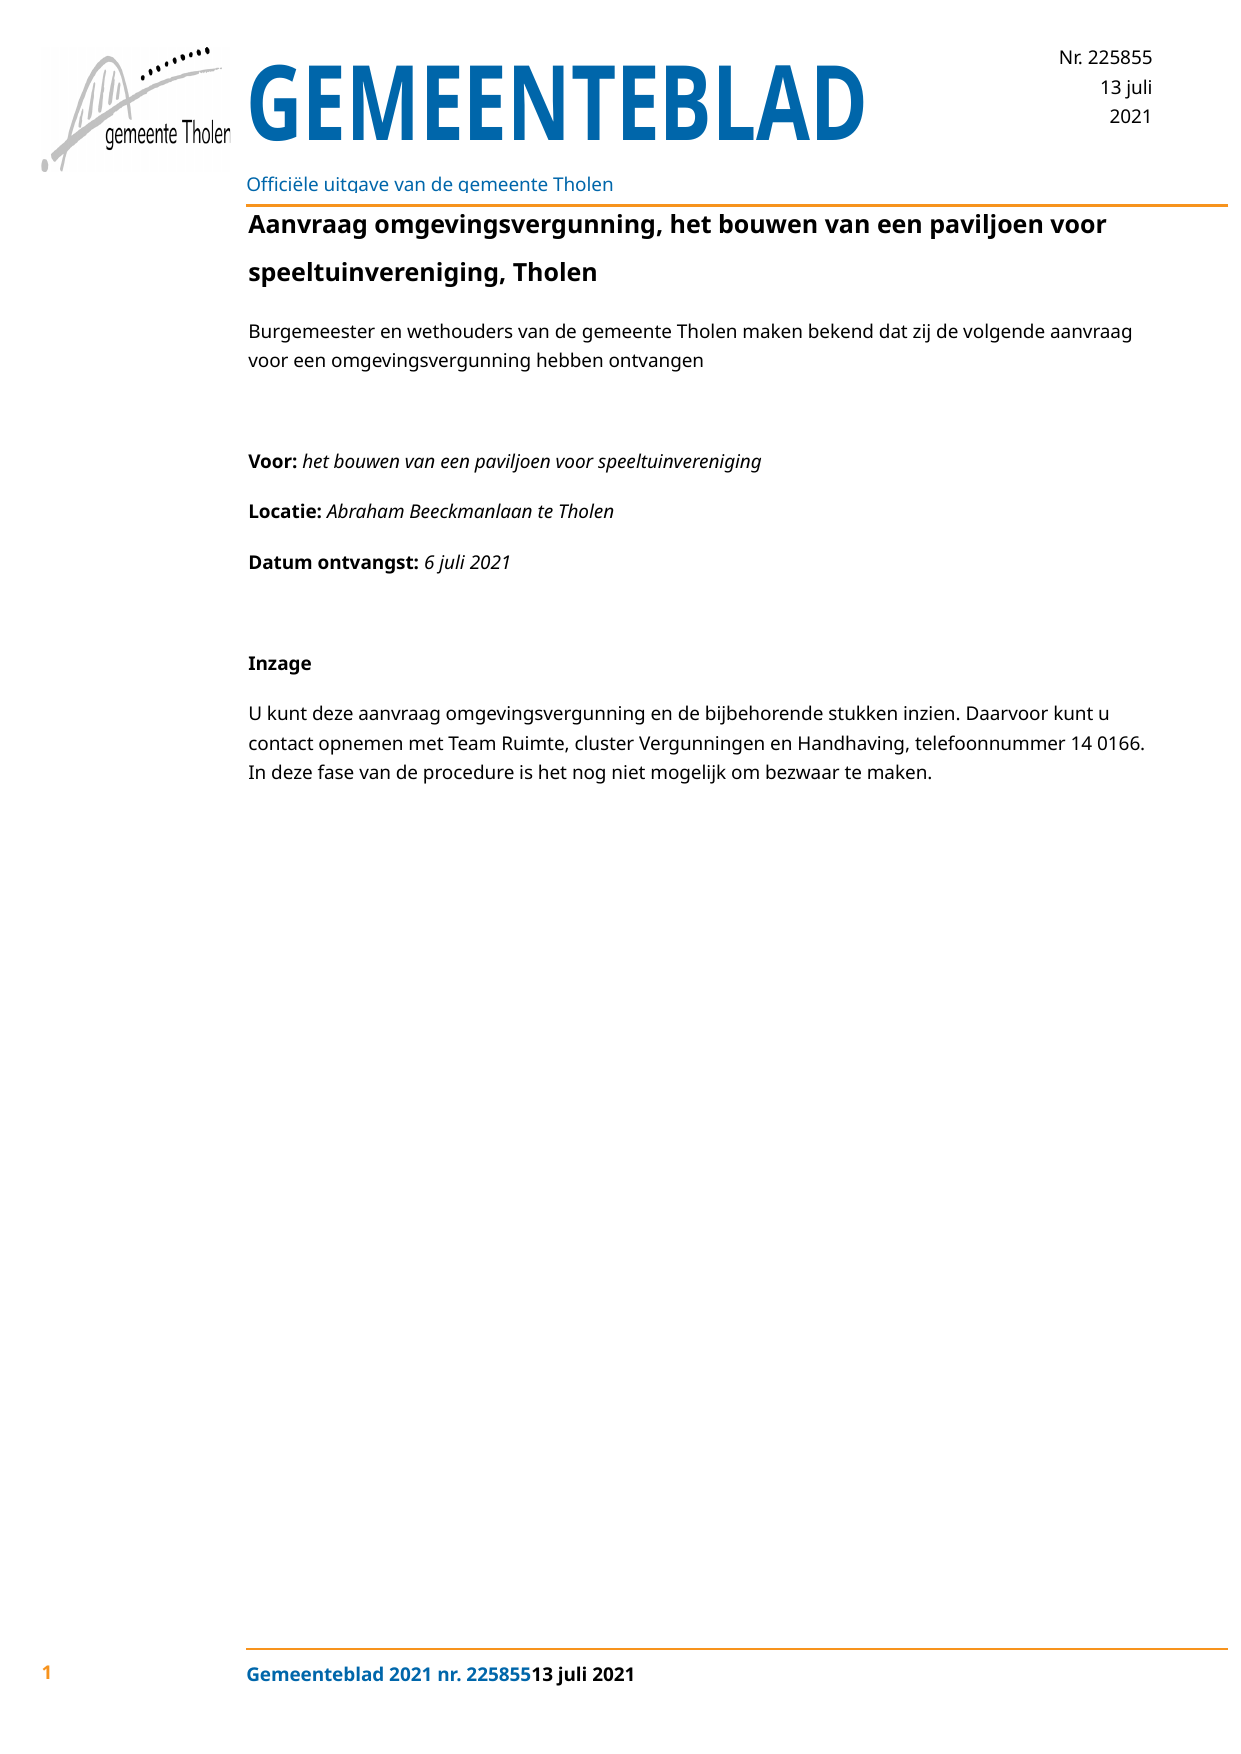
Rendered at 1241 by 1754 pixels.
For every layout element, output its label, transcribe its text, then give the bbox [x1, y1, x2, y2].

text Inzage [248, 650, 1152, 676]
text Voor: het bouwen van een paviljoen voor speeltuinvereniging [248, 448, 1152, 474]
text Aanvraag omgevingsvergunning, het bouwen van een paviljoen voor speeltuinvereniging, Tholen [248, 207, 1152, 288]
text Datum ontvangst: 6 juli 2021 [248, 549, 1152, 575]
text Locatie: Abraham Beeckmanlaan te Tholen [248, 499, 1152, 524]
picture [41, 47, 231, 172]
text U kunt deze aanvraag omgevingsvergunning en de bijbehorende stukken inzien. Daarvoor kunt u contact opnemen met Team Ruimte, cluster Vergunningen en Handhaving, telefoonnummer 14 0166. In deze fase van de procedure is het nog niet mogelijk om bezwaar te maken. [248, 700, 1152, 785]
text Burgemeester en wethouders van de gemeente Tholen maken bekend dat zij de volgende aanvraag voor een omgevingsvergunning hebben ontvangen [248, 318, 1152, 373]
